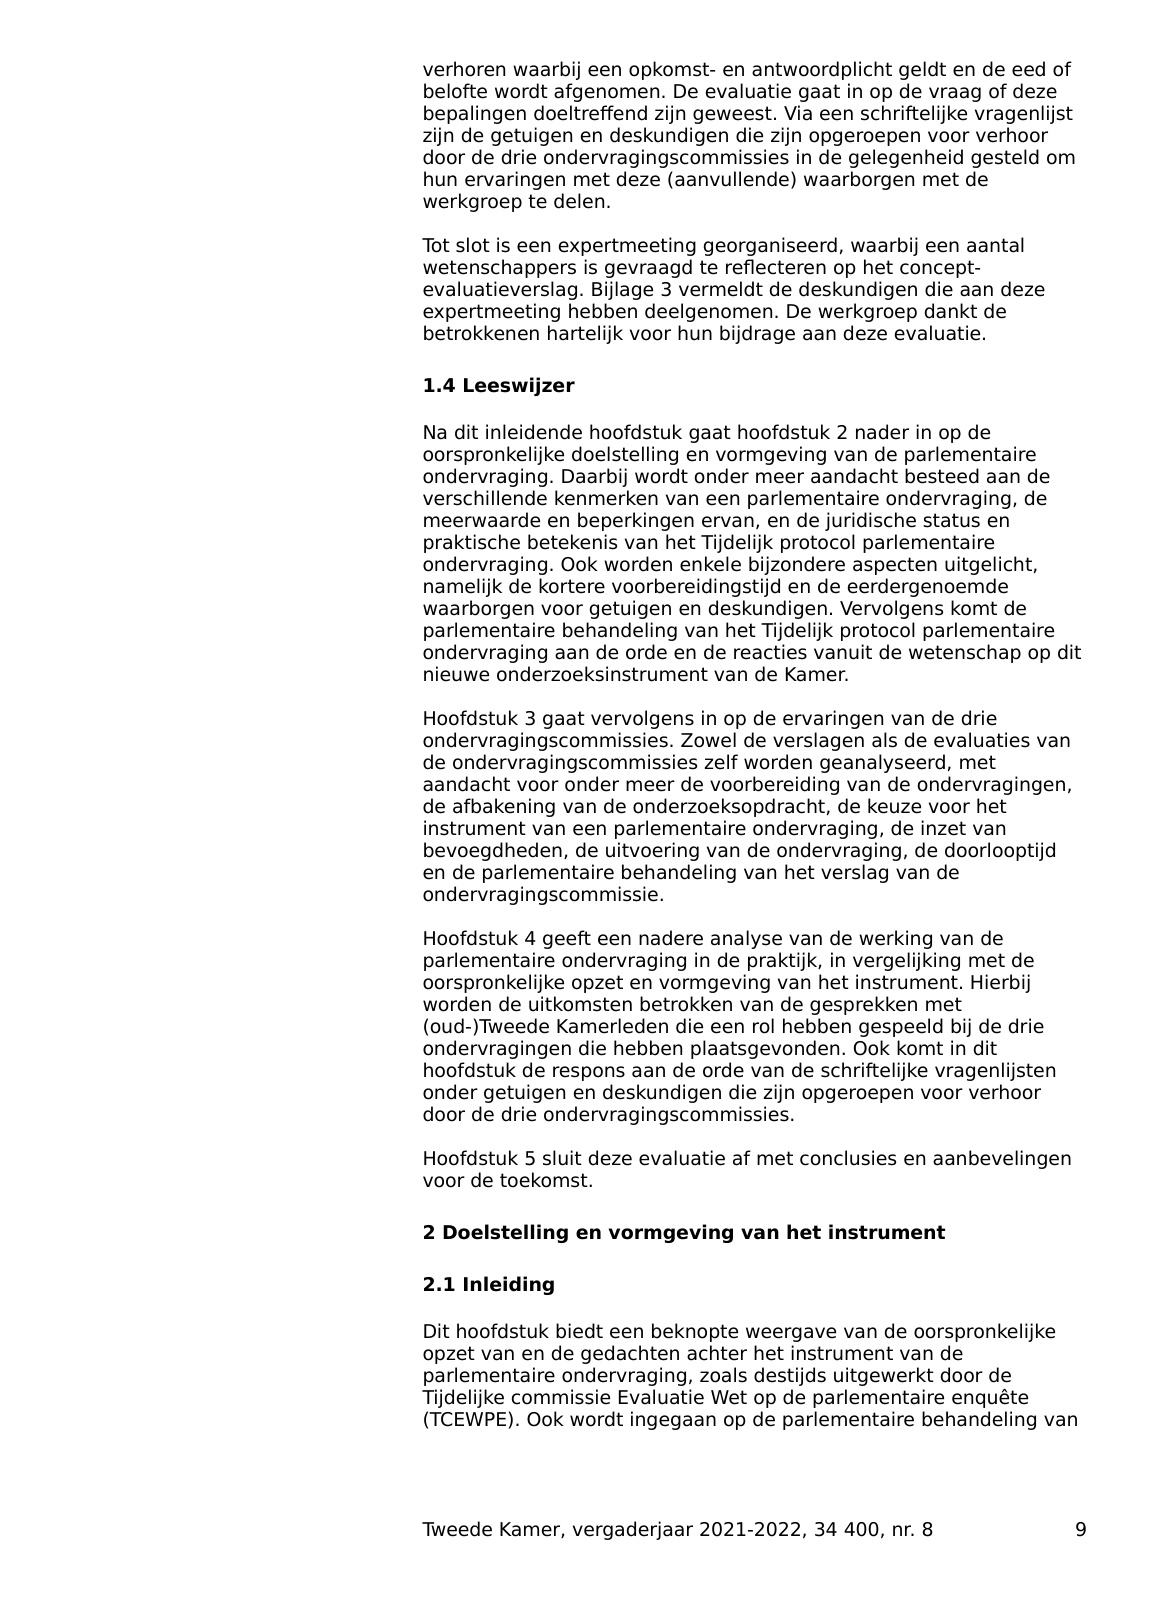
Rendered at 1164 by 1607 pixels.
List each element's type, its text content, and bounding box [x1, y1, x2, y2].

subtitle 2 Doelstelling en vormgeving van het instrument [422, 1222, 1087, 1244]
subtitle 1.4 Leeswijzer [422, 375, 1087, 397]
text Dit hoofdstuk biedt een beknopte weergave van de oorspronkelijke opzet van en de gedachten achter het instrument van de parlementaire ondervraging, zoals destijds uitgewerkt door de Tijdelijke commissie Evaluatie Wet op de parlementaire enquête (TCEWPE). Ook wordt ingegaan op de parlementaire behandeling van [422, 1321, 1087, 1431]
text Hoofdstuk 4 geeft een nadere analyse van de werking van de parlementaire ondervraging in de praktijk, in vergelijking met de oorspronkelijke opzet en vormgeving van het instrument. Hierbij worden de uitkomsten betrokken van de gesprekken met (oud-)Tweede Kamerleden die een rol hebben gespeeld bij de drie ondervragingen die hebben plaatsgevonden. Ook komt in dit hoofdstuk de respons aan de orde van de schriftelijke vragenlijsten onder getuigen en deskundigen die zijn opgeroepen voor verhoor door de drie ondervragingscommissies. [422, 928, 1087, 1126]
text Tot slot is een expertmeeting georganiseerd, waarbij een aantal wetenschappers is gevraagd te reflecteren op het concept-evaluatieverslag. Bijlage 3 vermeldt de deskundigen die aan deze expertmeeting hebben deelgenomen. De werkgroep dankt de betrokkenen hartelijk voor hun bijdrage aan deze evaluatie. [422, 235, 1087, 345]
text Hoofdstuk 3 gaat vervolgens in op de ervaringen van de drie ondervragingscommissies. Zowel de verslagen als de evaluaties van de ondervragingscommissies zelf worden geanalyseerd, met aandacht voor onder meer de voorbereiding van de ondervragingen, de afbakening van de onderzoeksopdracht, de keuze voor het instrument van een parlementaire ondervraging, de inzet van bevoegdheden, de uitvoering van de ondervraging, de doorlooptijd en de parlementaire behandeling van het verslag van de ondervragingscommissie. [422, 708, 1087, 906]
text Na dit inleidende hoofdstuk gaat hoofdstuk 2 nader in op de oorspronkelijke doelstelling en vormgeving van de parlementaire ondervraging. Daarbij wordt onder meer aandacht besteed aan de verschillende kenmerken van een parlementaire ondervraging, de meerwaarde en beperkingen ervan, en de juridische status en praktische betekenis van het Tijdelijk protocol parlementaire ondervraging. Ook worden enkele bijzondere aspecten uitgelicht, namelijk de kortere voorbereidingstijd en de eerdergenoemde waarborgen voor getuigen en deskundigen. Vervolgens komt de parlementaire behandeling van het Tijdelijk protocol parlementaire ondervraging aan de orde en de reacties vanuit de wetenschap op dit nieuwe onderzoeksinstrument van de Kamer. [422, 422, 1087, 686]
text verhoren waarbij een opkomst- en antwoordplicht geldt en de eed of belofte wordt afgenomen. De evaluatie gaat in op de vraag of deze bepalingen doeltreffend zijn geweest. Via een schriftelijke vragenlijst zijn de getuigen en deskundigen die zijn opgeroepen voor verhoor door de drie ondervragingscommissies in de gelegenheid gesteld om hun ervaringen met deze (aanvullende) waarborgen met de werkgroep te delen. [422, 59, 1087, 213]
text Hoofdstuk 5 sluit deze evaluatie af met conclusies en aanbevelingen voor de toekomst. [422, 1148, 1087, 1192]
subtitle 2.1 Inleiding [422, 1274, 1087, 1296]
